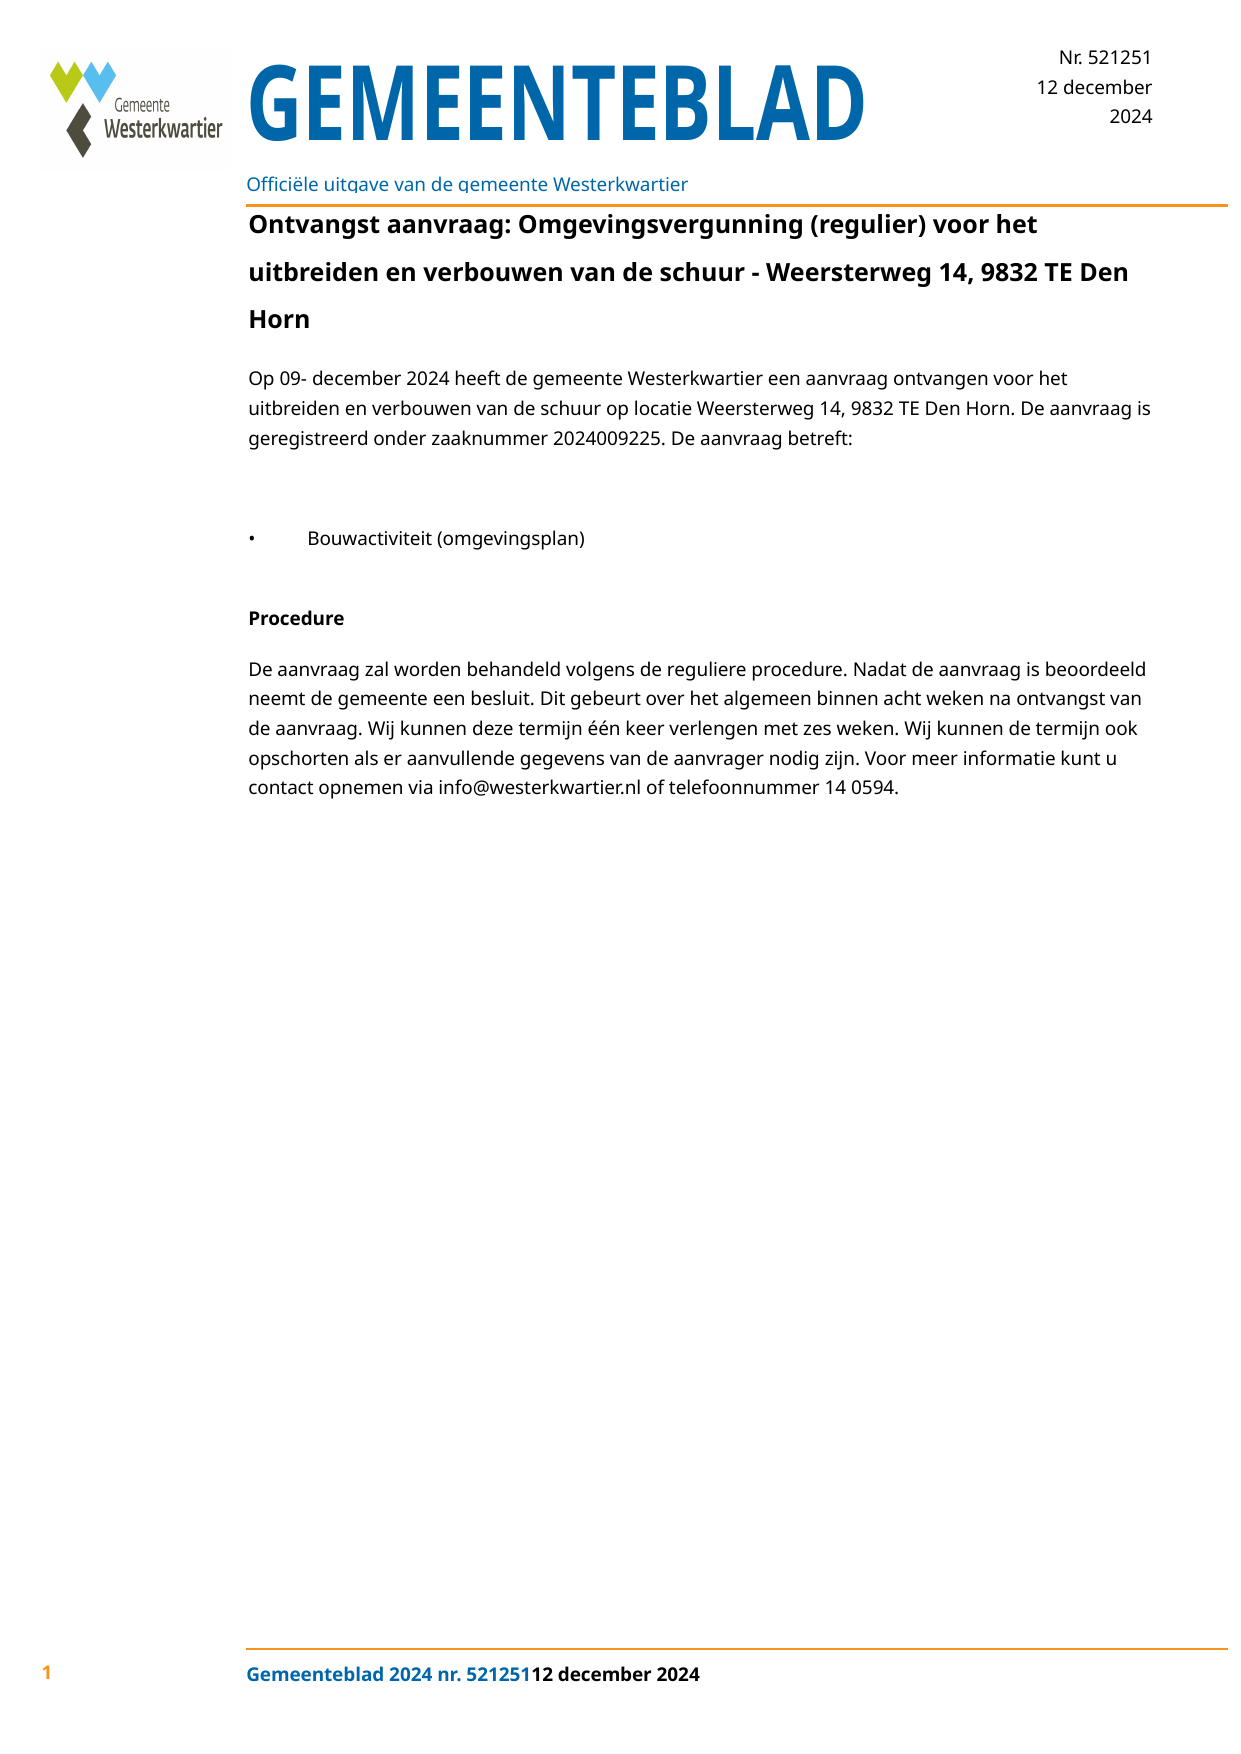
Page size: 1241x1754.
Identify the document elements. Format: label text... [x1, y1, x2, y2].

text Procedure [248, 606, 1152, 631]
picture [41, 47, 231, 172]
text Op 09- december 2024 heeft de gemeente Westerkwartier een aanvraag ontvangen voor het uitbreiden en verbouwen van de schuur op locatie Weersterweg 14, 9832 TE Den Horn. De aanvraag is geregistreerd onder zaaknummer 2024009225. De aanvraag betreft: [248, 366, 1152, 450]
list Bouwactiviteit (omgevingsplan) [248, 526, 1152, 551]
text Ontvangst aanvraag: Omgevingsvergunning (regulier) voor het uitbreiden en verbouwen van de schuur - Weersterweg 14, 9832 TE Den Horn [248, 207, 1152, 336]
text De aanvraag zal worden behandeld volgens de reguliere procedure. Nadat de aanvraag is beoordeeld neemt de gemeente een besluit. Dit gebeurt over het algemeen binnen acht weken na ontvangst van de aanvraag. Wij kunnen deze termijn één keer verlengen met zes weken. Wij kunnen de termijn ook opschorten als er aanvullende gegevens van de aanvrager nodig zijn. Voor meer informatie kunt u contact opnemen via info@westerkwartier.nl of telefoonnummer 14 0594. [248, 656, 1152, 800]
